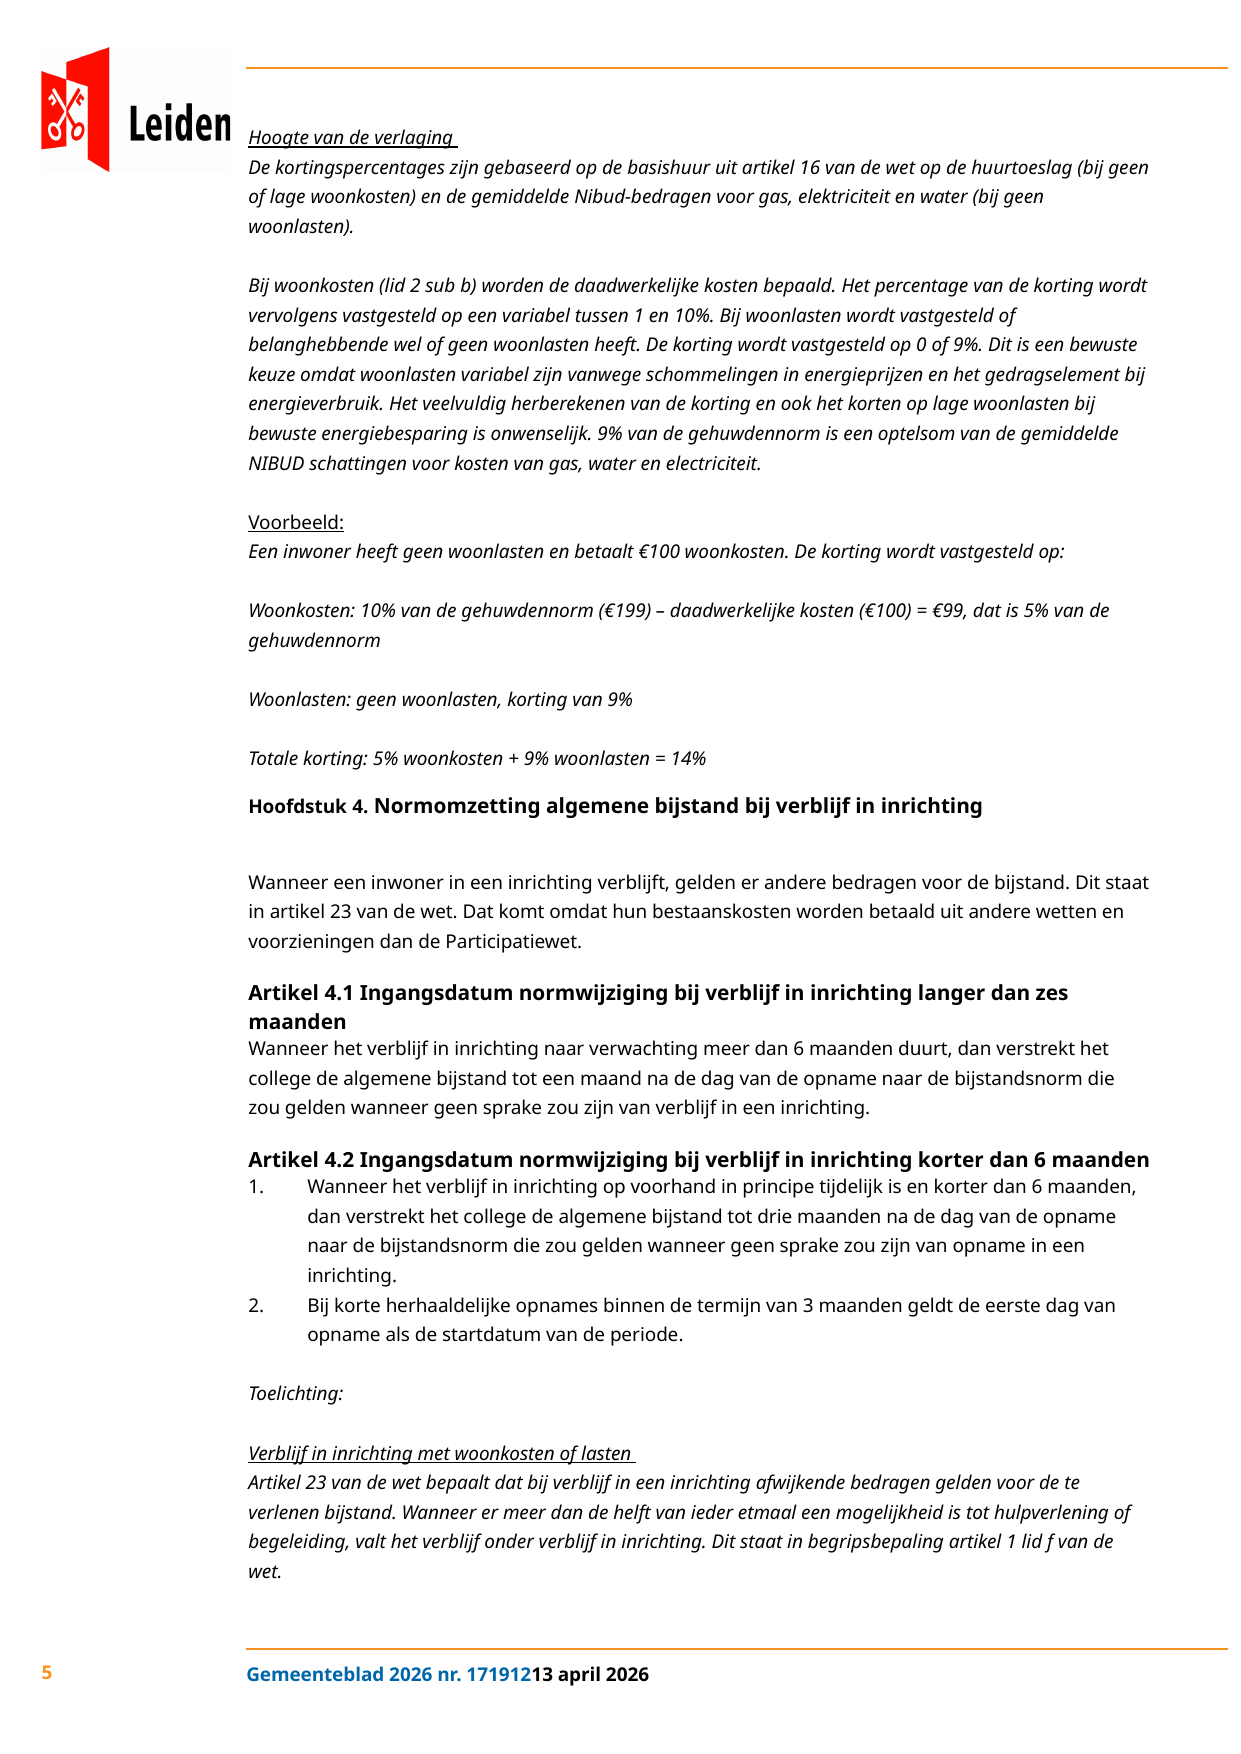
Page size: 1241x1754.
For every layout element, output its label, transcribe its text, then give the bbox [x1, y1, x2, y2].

text Hoogte van de verlaging [248, 124, 1152, 150]
text Toelichting: [248, 1381, 1152, 1406]
text Totale korting: 5% woonkosten + 9% woonlasten = 14% [248, 746, 1152, 771]
text Een inwoner heeft geen woonlasten en betaalt €100 woonkosten. De korting wordt vastgesteld op: [248, 538, 1152, 564]
text Woonlasten: geen woonlasten, korting van 9% [248, 686, 1152, 712]
text Voorbeeld: [248, 509, 1152, 535]
text De kortingspercentages zijn gebaseerd op de basishuur uit artikel 16 van de wet op de huurtoeslag (bij geen of lage woonkosten) en de gemiddelde Nibud-bedragen voor gas, elektriciteit en water (bij geen woonlasten). [248, 154, 1152, 239]
text Artikel 4.2 Ingangsdatum normwijziging bij verblijf in inrichting korter dan 6 maanden [248, 1145, 1152, 1173]
text Verblijf in inrichting met woonkosten of lasten [248, 1440, 1152, 1465]
text Artikel 4.1 Ingangsdatum normwijziging bij verblijf in inrichting langer dan zes maanden [248, 978, 1152, 1035]
text Artikel 23 van de wet bepaalt dat bij verblijf in een inrichting afwijkende bedragen gelden voor de te verlenen bijstand. Wanneer er meer dan de helft van ieder etmaal een mogelijkheid is tot hulpverlening of begeleiding, valt het verblijf onder verblijf in inrichting. Dit staat in begripsbepaling artikel 1 lid f van de wet. [248, 1469, 1152, 1584]
text Woonkosten: 10% van de gehuwdennorm (€199) – daadwerkelijke kosten (€100) = €99, dat is 5% van de gehuwdennorm [248, 598, 1152, 653]
text Wanneer een inwoner in een inrichting verblijft, gelden er andere bedragen voor de bijstand. Dit staat in artikel 23 van de wet. Dat komt omdat hun bestaanskosten worden betaald uit andere wetten en voorzieningen dan de Participatiewet. [248, 869, 1152, 954]
text Hoofdstuk 4. Normomzetting algemene bijstand bij verblijf in inrichting [248, 791, 1152, 820]
list Bij korte herhaaldelijke opnames binnen de termijn van 3 maanden geldt de eerste dag van opname als de startdatum van de periode. [248, 1292, 1152, 1347]
text Wanneer het verblijf in inrichting naar verwachting meer dan 6 maanden duurt, dan verstrekt het college de algemene bijstand tot een maand na de dag van de opname naar de bijstandsnorm die zou gelden wanneer geen sprake zou zijn van verblijf in een inrichting. [248, 1035, 1152, 1120]
picture [41, 47, 231, 172]
list Wanneer het verblijf in inrichting op voorhand in principe tijdelijk is en korter dan 6 maanden, dan verstrekt het college de algemene bijstand tot drie maanden na de dag van de opname naar de bijstandsnorm die zou gelden wanneer geen sprake zou zijn van opname in een inrichting. [248, 1173, 1152, 1288]
text Bij woonkosten (lid 2 sub b) worden de daadwerkelijke kosten bepaald. Het percentage van de korting wordt vervolgens vastgesteld op een variabel tussen 1 en 10%. Bij woonlasten wordt vastgesteld of belanghebbende wel of geen woonlasten heeft. De korting wordt vastgesteld op 0 of 9%. Dit is een bewuste keuze omdat woonlasten variabel zijn vanwege schommelingen in energieprijzen en het gedragselement bij energieverbruik. Het veelvuldig herberekenen van de korting en ook het korten op lage woonlasten bij bewuste energiebesparing is onwenselijk. 9% van de gehuwdennorm is een optelsom van de gemiddelde NIBUD schattingen voor kosten van gas, water en electriciteit. [248, 272, 1152, 476]
